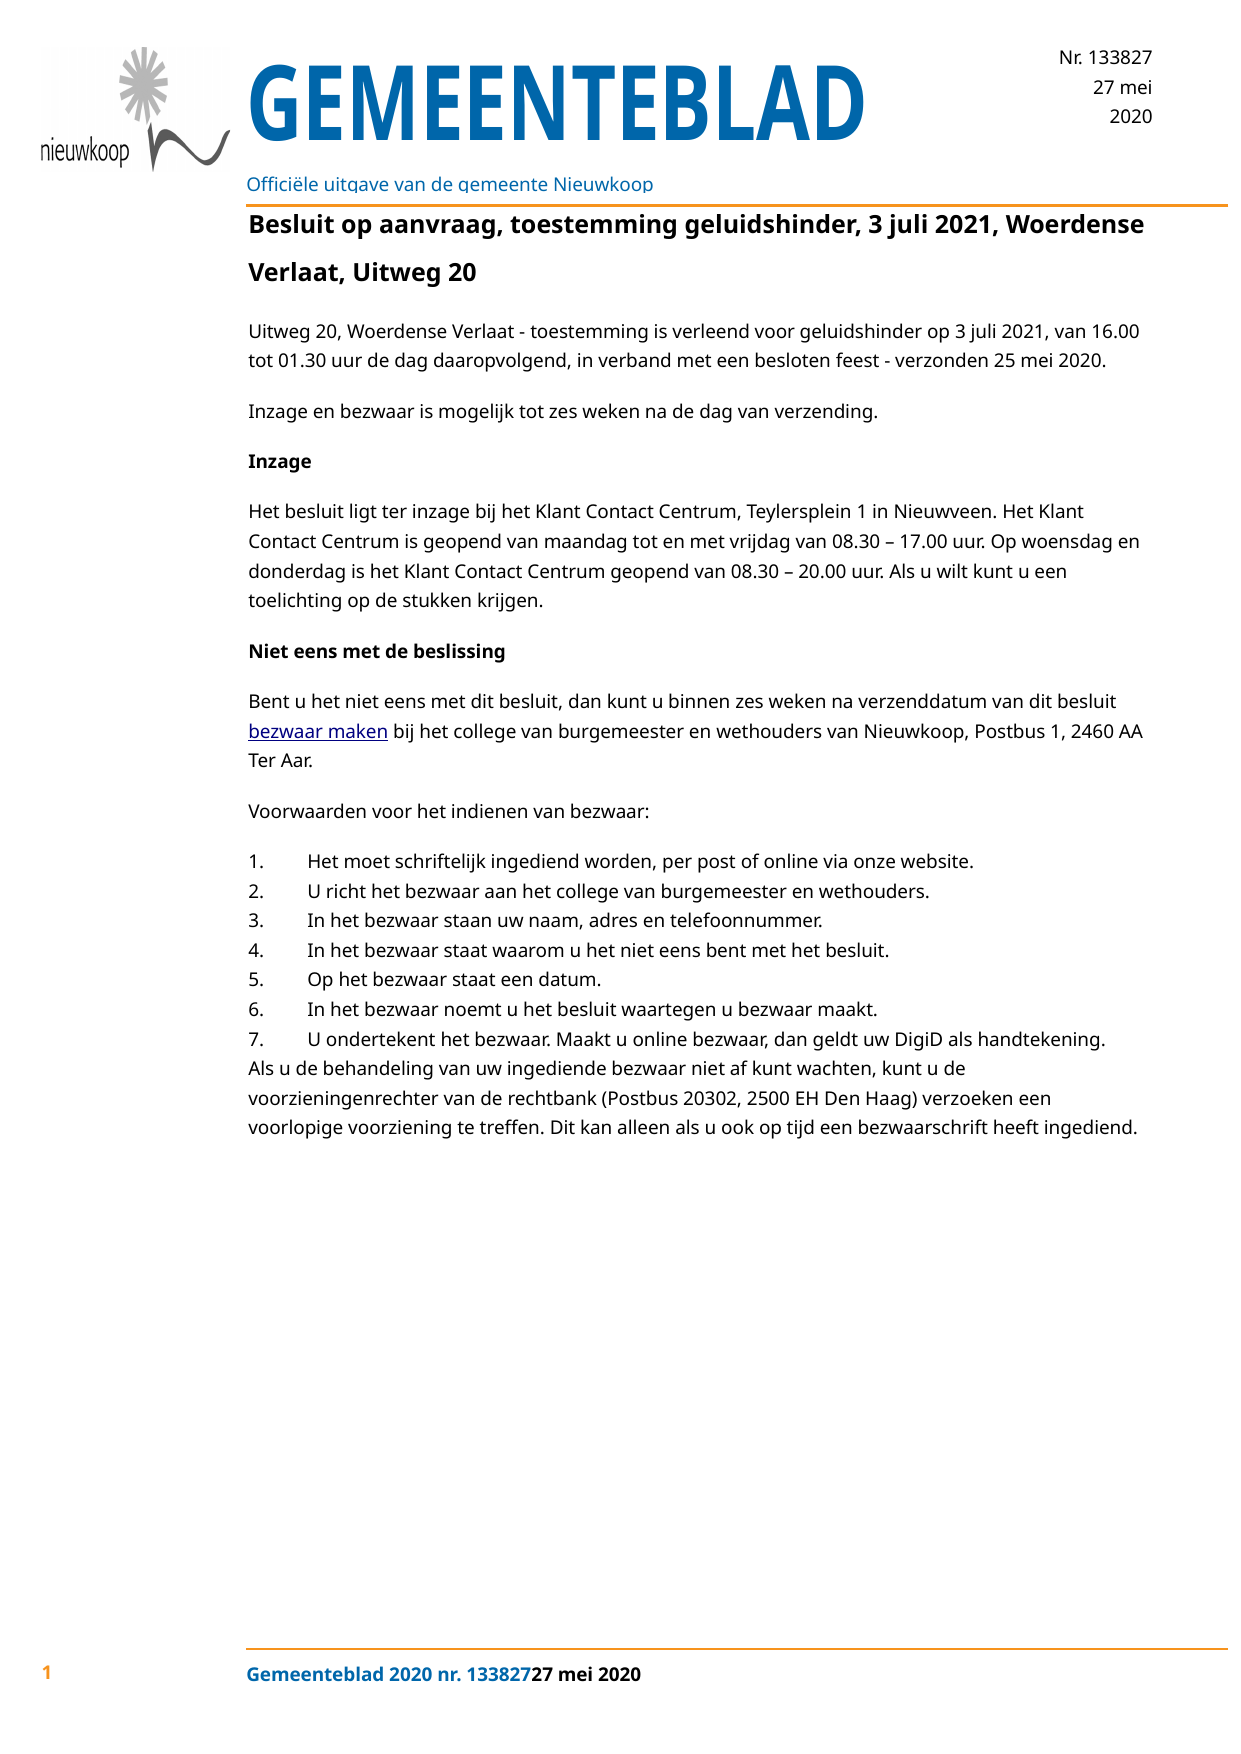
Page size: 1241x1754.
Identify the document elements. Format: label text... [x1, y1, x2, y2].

list Op het bezwaar staat een datum. [248, 967, 1152, 992]
list In het bezwaar staan uw naam, adres en telefoonnummer. [248, 907, 1152, 933]
picture [41, 47, 231, 172]
list In het bezwaar staat waarom u het niet eens bent met het besluit. [248, 937, 1152, 963]
text Het besluit ligt ter inzage bij het Klant Contact Centrum, Teylersplein 1 in Nieuwveen. Het Klant Contact Centrum is geopend van maandag tot en met vrijdag van 08.30 – 17.00 uur. Op woensdag en donderdag is het Klant Contact Centrum geopend van 08.30 – 20.00 uur. Als u wilt kunt u een toelichting op de stukken krijgen. [248, 499, 1152, 613]
text Besluit op aanvraag, toestemming geluidshinder, 3 juli 2021, Woerdense Verlaat, Uitweg 20 [248, 207, 1152, 288]
text Uitweg 20, Woerdense Verlaat - toestemming is verleend voor geluidshinder op 3 juli 2021, van 16.00 tot 01.30 uur de dag daaropvolgend, in verband met een besloten feest - verzonden 25 mei 2020. [248, 318, 1152, 373]
text Voorwaarden voor het indienen van bezwaar: [248, 798, 1152, 824]
list In het bezwaar noemt u het besluit waartegen u bezwaar maakt. [248, 996, 1152, 1022]
list Het moet schriftelijk ingediend worden, per post of online via onze website. [248, 848, 1152, 874]
list U richt het bezwaar aan het college van burgemeester en wethouders. [248, 878, 1152, 904]
text Inzage [248, 448, 1152, 474]
text Als u de behandeling van uw ingediende bezwaar niet af kunt wachten, kunt u de voorzieningenrechter van de rechtbank (Postbus 20302, 2500 EH Den Haag) verzoeken een voorlopige voorziening te treffen. Dit kan alleen als u ook op tijd een bezwaarschrift heeft ingediend. [248, 1055, 1152, 1140]
list U ondertekent het bezwaar. Maakt u online bezwaar, dan geldt uw DigiD als handtekening. [248, 1026, 1152, 1052]
text Bent u het niet eens met dit besluit, dan kunt u binnen zes weken na verzenddatum van dit besluit bezwaar maken bij het college van burgemeester en wethouders van Nieuwkoop, Postbus 1, 2460 AA Ter Aar. [248, 688, 1152, 773]
text Niet eens met de beslissing [248, 638, 1152, 664]
text Inzage en bezwaar is mogelijk tot zes weken na de dag van verzending. [248, 398, 1152, 424]
